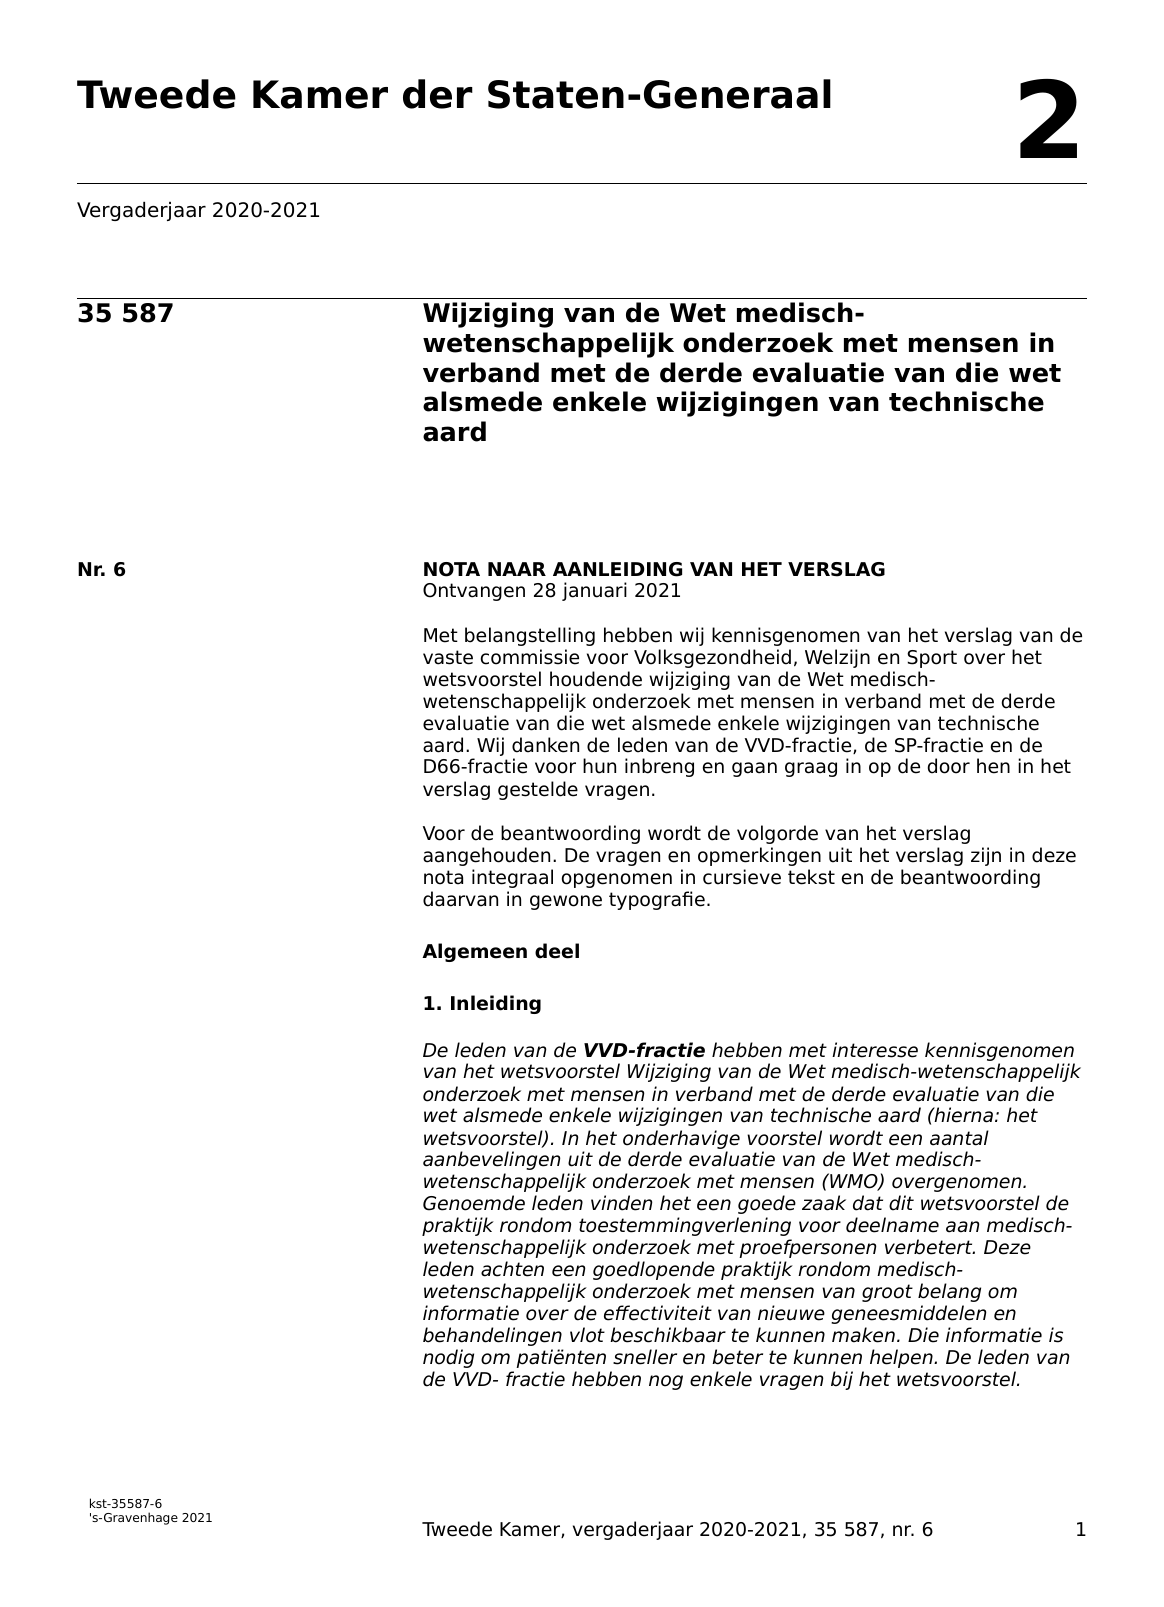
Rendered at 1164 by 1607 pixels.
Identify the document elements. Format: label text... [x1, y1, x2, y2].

text kst-35587-6 [88, 1497, 323, 1511]
subtitle 35 587 Wijziging van de Wet medisch-wetenschappelijk onderzoek met mensen in verband met de derde evaluatie van die wet alsmede enkele wijzigingen van technische aard [77, 299, 1087, 447]
text De leden van de VVD-fractie hebben met interesse kennisgenomen van het wetsvoorstel Wijziging van de Wet medisch-wetenschappelijk onderzoek met mensen in verband met de derde evaluatie van die wet alsmede enkele wijzigingen van technische aard (hierna: het wetsvoorstel). In het onderhavige voorstel wordt een aantal aanbevelingen uit de derde evaluatie van de Wet medisch-wetenschappelijk onderzoek met mensen (WMO) overgenomen. Genoemde leden vinden het een goede zaak dat dit wetsvoorstel de praktijk rondom toestemmingverlening voor deelname aan medisch-wetenschappelijk onderzoek met proefpersonen verbetert. Deze leden achten een goedlopende praktijk rondom medisch-wetenschappelijk onderzoek met mensen van groot belang om informatie over de effectiviteit van nieuwe geneesmiddelen en behandelingen vlot beschikbaar te kunnen maken. Die informatie is nodig om patiënten sneller en beter te kunnen helpen. De leden van de VVD- fractie hebben nog enkele vragen bij het wetsvoorstel. [422, 1039, 1087, 1391]
text 's-Gravenhage 2021 [88, 1511, 323, 1525]
subtitle Algemeen deel [422, 941, 1087, 962]
subtitle Nr. 6 NOTA NAAR AANLEIDING VAN HET VERSLAG [77, 558, 1087, 580]
text Ontvangen 28 januari 2021 [422, 580, 1087, 602]
table_header Tweede Kamer der Staten-Generaal [77, 59, 886, 183]
table_cell Vergaderjaar 2020-2021 [77, 184, 1087, 298]
subtitle 1. Inleiding [422, 992, 1087, 1014]
text Voor de beantwoording wordt de volgorde van het verslag aangehouden. De vragen en opmerkingen uit het verslag zijn in deze nota integraal opgenomen in cursieve tekst en de beantwoording daarvan in gewone typografie. [422, 823, 1087, 911]
table_header 2 [886, 59, 1087, 183]
text Met belangstelling hebben wij kennisgenomen van het verslag van de vaste commissie voor Volksgezondheid, Welzijn en Sport over het wetsvoorstel houdende wijziging van de Wet medisch-wetenschappelijk onderzoek met mensen in verband met de derde evaluatie van die wet alsmede enkele wijzigingen van technische aard. Wij danken de leden van de VVD-fractie, de SP-fractie en de D66-fractie voor hun inbreng en gaan graag in op de door hen in het verslag gestelde vragen. [422, 624, 1087, 800]
